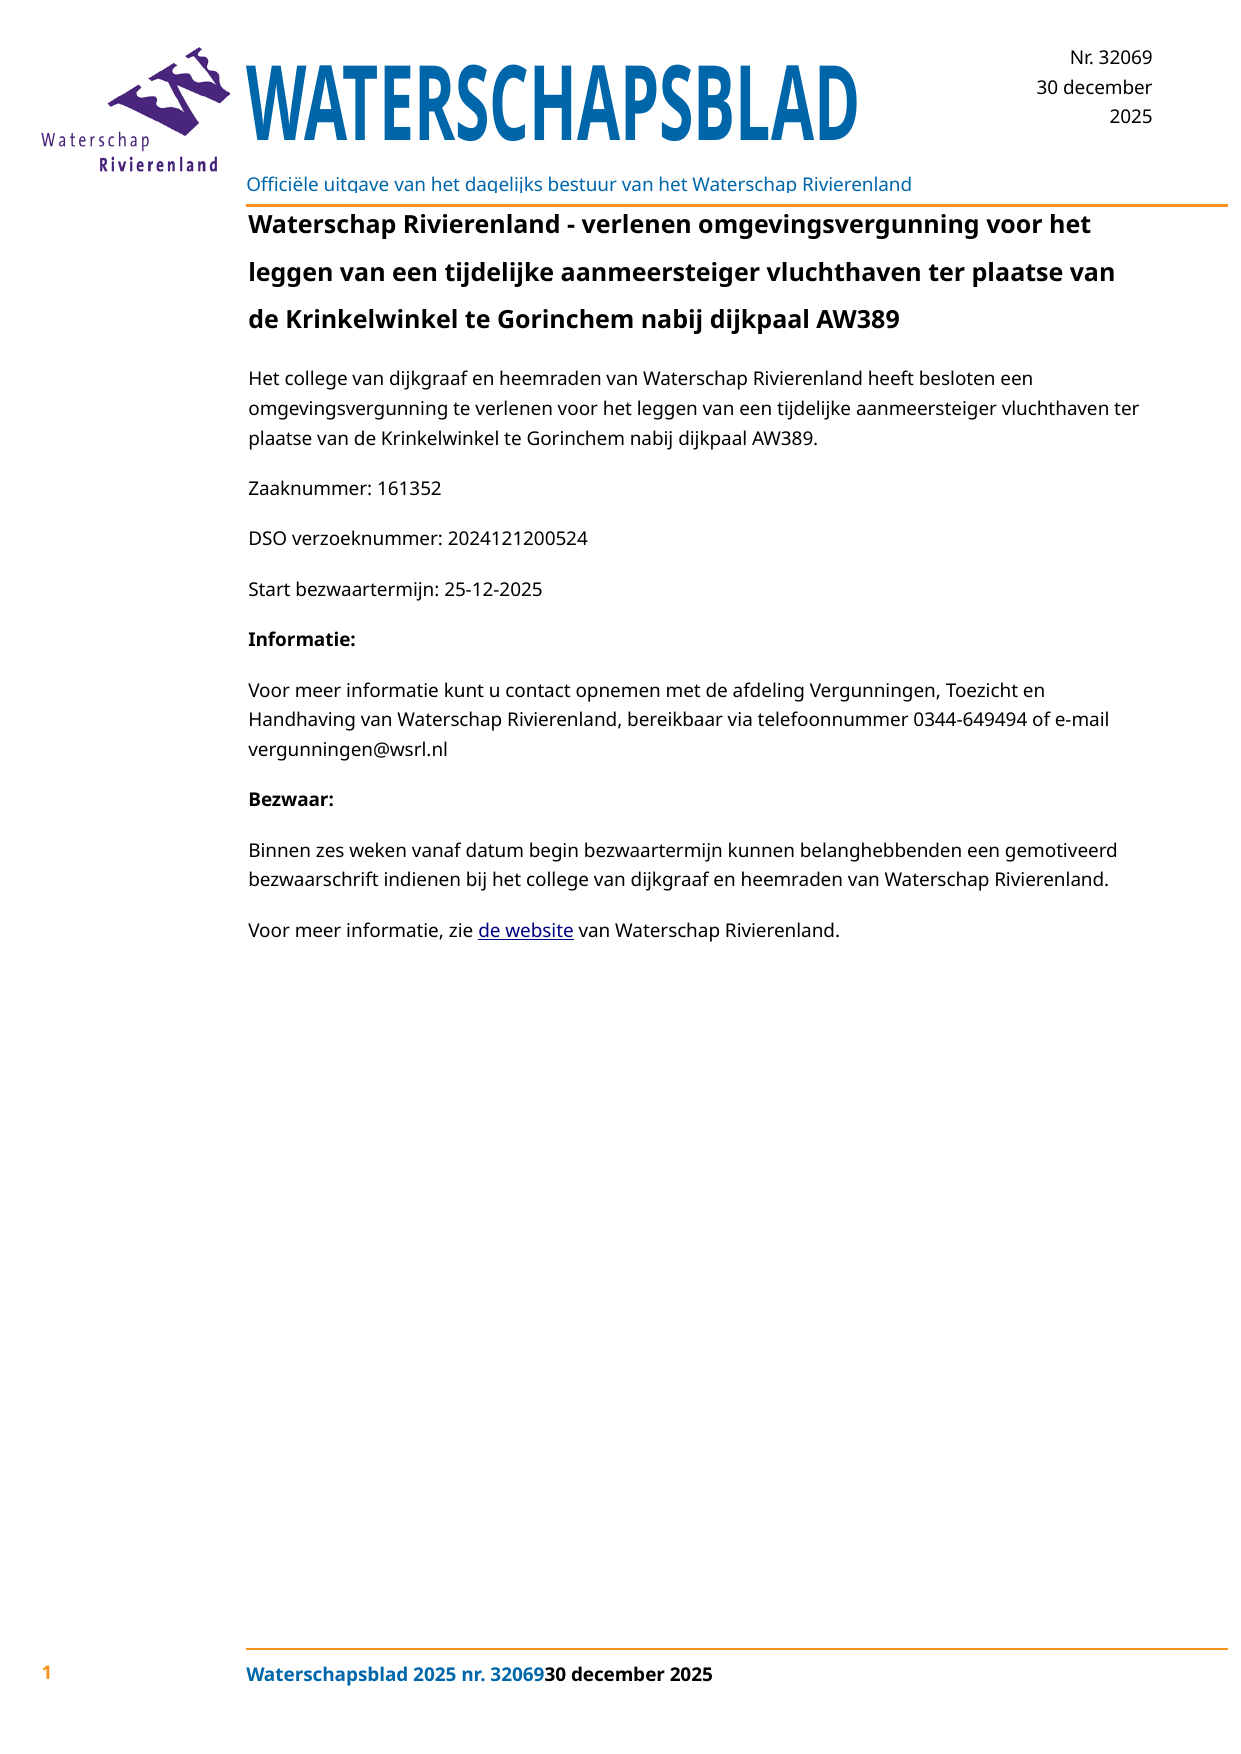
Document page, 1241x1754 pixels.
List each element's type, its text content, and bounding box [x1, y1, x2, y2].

picture [41, 47, 231, 172]
text Binnen zes weken vanaf datum begin bezwaartermijn kunnen belanghebbenden een gemotiveerd bezwaarschrift indienen bij het college van dijkgraaf en heemraden van Waterschap Rivierenland. [248, 837, 1152, 892]
text Bezwaar: [248, 786, 1152, 812]
text Start bezwaartermijn: 25-12-2025 [248, 576, 1152, 602]
text Voor meer informatie, zie de website van Waterschap Rivierenland. [248, 917, 1152, 942]
text Informatie: [248, 626, 1152, 652]
text Het college van dijkgraaf en heemraden van Waterschap Rivierenland heeft besloten een omgevingsvergunning te verlenen voor het leggen van een tijdelijke aanmeersteiger vluchthaven ter plaatse van de Krinkelwinkel te Gorinchem nabij dijkpaal AW389. [248, 366, 1152, 450]
text Voor meer informatie kunt u contact opnemen met de afdeling Vergunningen, Toezicht en Handhaving van Waterschap Rivierenland, bereikbaar via telefoonnummer 0344-649494 of e-mail vergunningen@wsrl.nl [248, 677, 1152, 762]
text Zaaknummer: 161352 [248, 475, 1152, 501]
text Waterschap Rivierenland - verlenen omgevingsvergunning voor het leggen van een tijdelijke aanmeersteiger vluchthaven ter plaatse van de Krinkelwinkel te Gorinchem nabij dijkpaal AW389 [248, 207, 1152, 336]
text DSO verzoeknummer: 2024121200524 [248, 526, 1152, 551]
